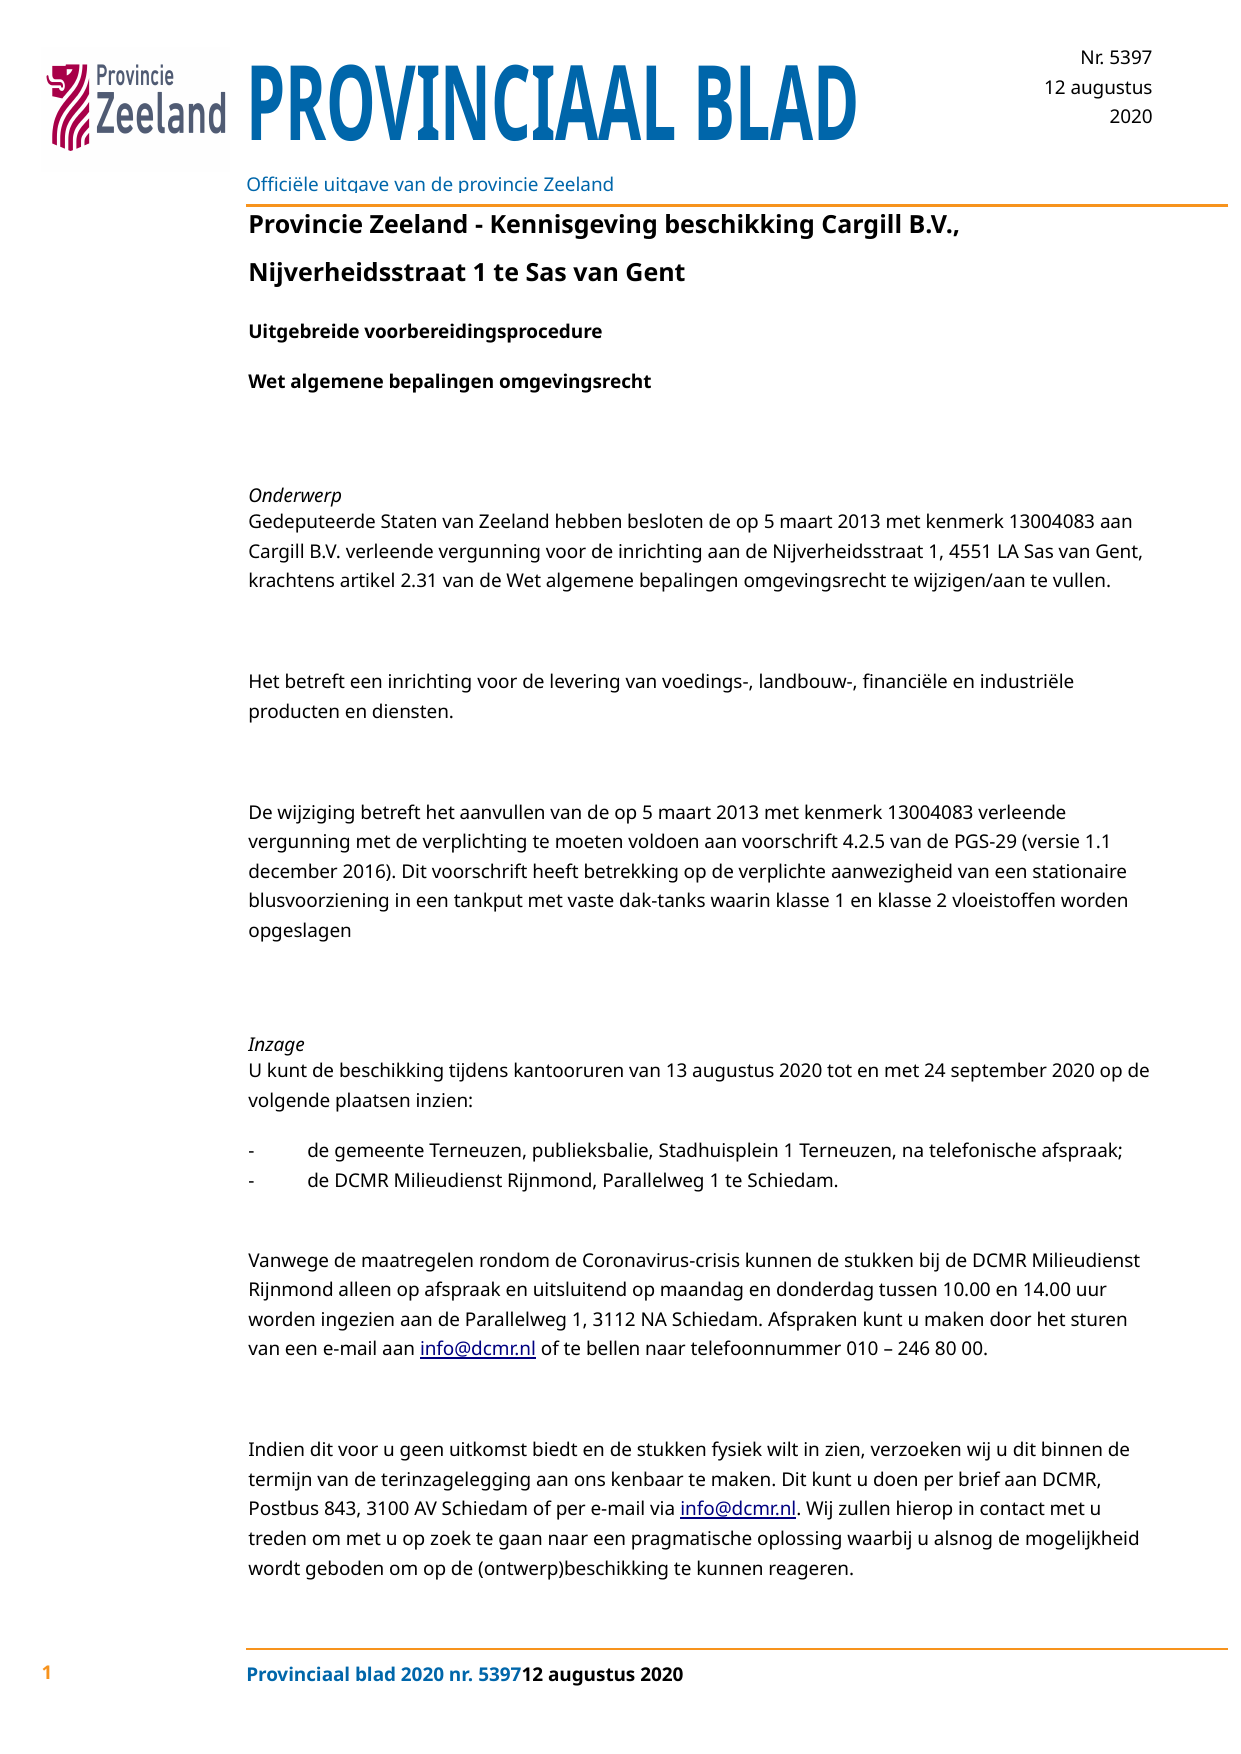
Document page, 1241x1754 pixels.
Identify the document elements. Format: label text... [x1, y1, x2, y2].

text De wijziging betreft het aanvullen van de op 5 maart 2013 met kenmerk 13004083 verleende vergunning met de verplichting te moeten voldoen aan voorschrift 4.2.5 van de PGS-29 (versie 1.1 december 2016). Dit voorschrift heeft betrekking op de verplichte aanwezigheid van een stationaire blusvoorziening in een tankput met vaste dak-tanks waarin klasse 1 en klasse 2 vloeistoffen worden opgeslagen [248, 799, 1152, 943]
text Wet algemene bepalingen omgevingsrecht [248, 368, 1152, 394]
list de DCMR Milieudienst Rijnmond, Parallelweg 1 te Schiedam. [248, 1167, 1152, 1193]
text U kunt de beschikking tijdens kantooruren van 13 augustus 2020 tot en met 24 september 2020 op de volgende plaatsen inzien: [248, 1057, 1152, 1113]
text Uitgebreide voorbereidingsprocedure [248, 318, 1152, 344]
text Gedeputeerde Staten van Zeeland hebben besloten de op 5 maart 2013 met kenmerk 13004083 aan Cargill B.V. verleende vergunning voor de inrichting aan de Nijverheidsstraat 1, 4551 LA Sas van Gent, krachtens artikel 2.31 van de Wet algemene bepalingen omgevingsrecht te wijzigen/aan te vullen. [248, 508, 1152, 593]
list de gemeente Terneuzen, publieksbalie, Stadhuisplein 1 Terneuzen, na telefonische afspraak; [248, 1137, 1152, 1163]
text Onderwerp [248, 483, 1152, 508]
text Inzage [248, 1032, 1152, 1057]
text Het betreft een inrichting voor de levering van voedings-, landbouw-, financiële en industriële producten en diensten. [248, 668, 1152, 724]
picture [41, 47, 231, 172]
text Indien dit voor u geen uitkomst biedt en de stukken fysiek wilt in zien, verzoeken wij u dit binnen de termijn van de terinzagelegging aan ons kenbaar te maken. Dit kunt u doen per brief aan DCMR, Postbus 843, 3100 AV Schiedam of per e-mail via info@dcmr.nl. Wij zullen hierop in contact met u treden om met u op zoek te gaan naar een pragmatische oplossing waarbij u alsnog de mogelijkheid wordt geboden om op de (ontwerp)beschikking te kunnen reageren. [248, 1436, 1152, 1581]
text Provincie Zeeland - Kennisgeving beschikking Cargill B.V., Nijverheidsstraat 1 te Sas van Gent [248, 207, 1152, 288]
text Vanwege de maatregelen rondom de Coronavirus-crisis kunnen de stukken bij de DCMR Milieudienst Rijnmond alleen op afspraak en uitsluitend op maandag en donderdag tussen 10.00 en 14.00 uur worden ingezien aan de Parallelweg 1, 3112 NA Schiedam. Afspraken kunt u maken door het sturen van een e-mail aan info@dcmr.nl of te bellen naar telefoonnummer 010 – 246 80 00. [248, 1247, 1152, 1361]
